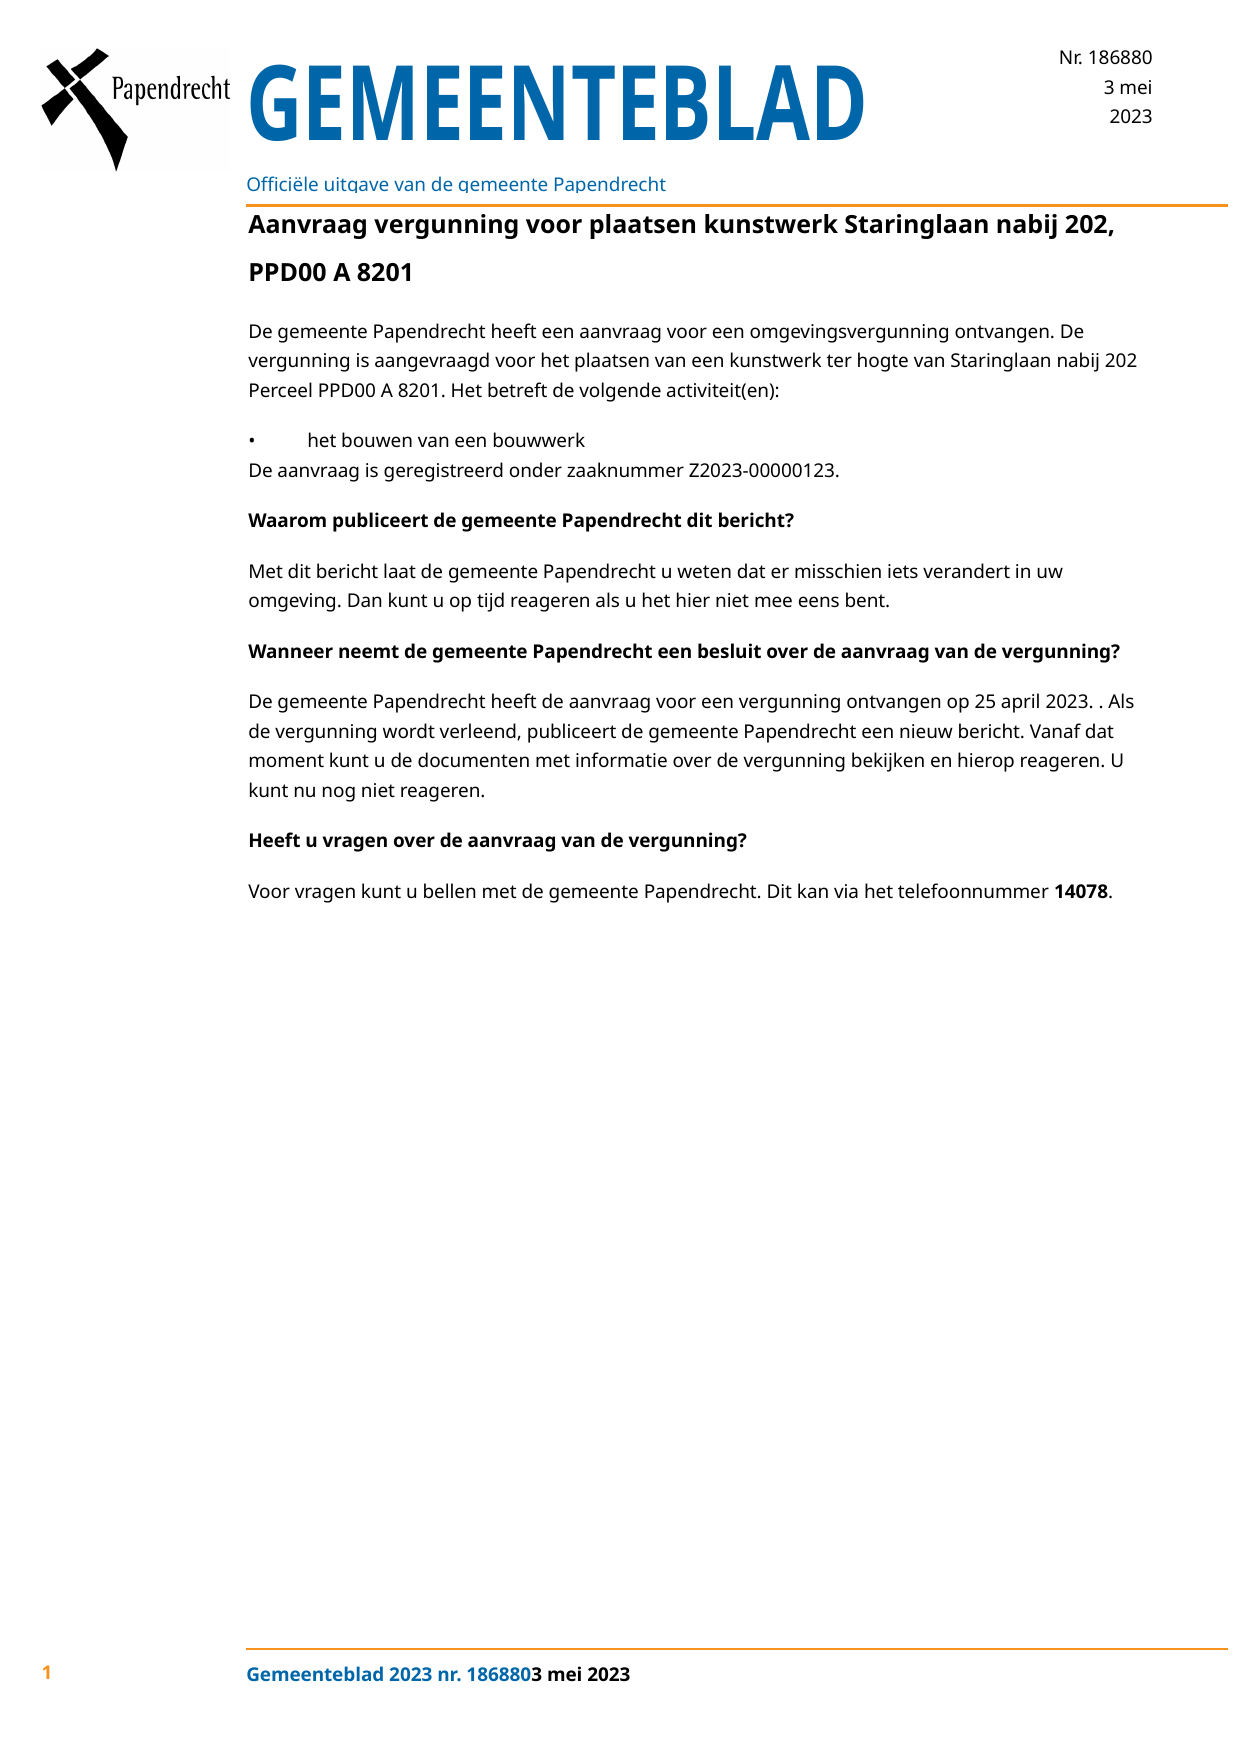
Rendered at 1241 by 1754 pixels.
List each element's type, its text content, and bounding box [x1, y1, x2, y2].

text Aanvraag vergunning voor plaatsen kunstwerk Staringlaan nabij 202, PPD00 A 8201 [248, 207, 1152, 288]
text Waarom publiceert de gemeente Papendrecht dit bericht? [248, 507, 1152, 533]
text Wanneer neemt de gemeente Papendrecht een besluit over de aanvraag van de vergunning? [248, 638, 1152, 664]
text Voor vragen kunt u bellen met de gemeente Papendrecht. Dit kan via het telefoonnummer 14078. [248, 878, 1152, 904]
picture [41, 47, 231, 172]
list het bouwen van een bouwwerk [248, 427, 1152, 453]
text De aanvraag is geregistreerd onder zaaknummer Z2023-00000123. [248, 457, 1152, 483]
text Met dit bericht laat de gemeente Papendrecht u weten dat er misschien iets verandert in uw omgeving. Dan kunt u op tijd reageren als u het hier niet mee eens bent. [248, 558, 1152, 613]
text Heeft u vragen over de aanvraag van de vergunning? [248, 827, 1152, 853]
text De gemeente Papendrecht heeft een aanvraag voor een omgevingsvergunning ontvangen. De vergunning is aangevraagd voor het plaatsen van een kunstwerk ter hogte van Staringlaan nabij 202 Perceel PPD00 A 8201. Het betreft de volgende activiteit(en): [248, 318, 1152, 403]
text De gemeente Papendrecht heeft de aanvraag voor een vergunning ontvangen op 25 april 2023. . Als de vergunning wordt verleend, publiceert de gemeente Papendrecht een nieuw bericht. Vanaf dat moment kunt u de documenten met informatie over de vergunning bekijken en hierop reageren. U kunt nu nog niet reageren. [248, 688, 1152, 803]
